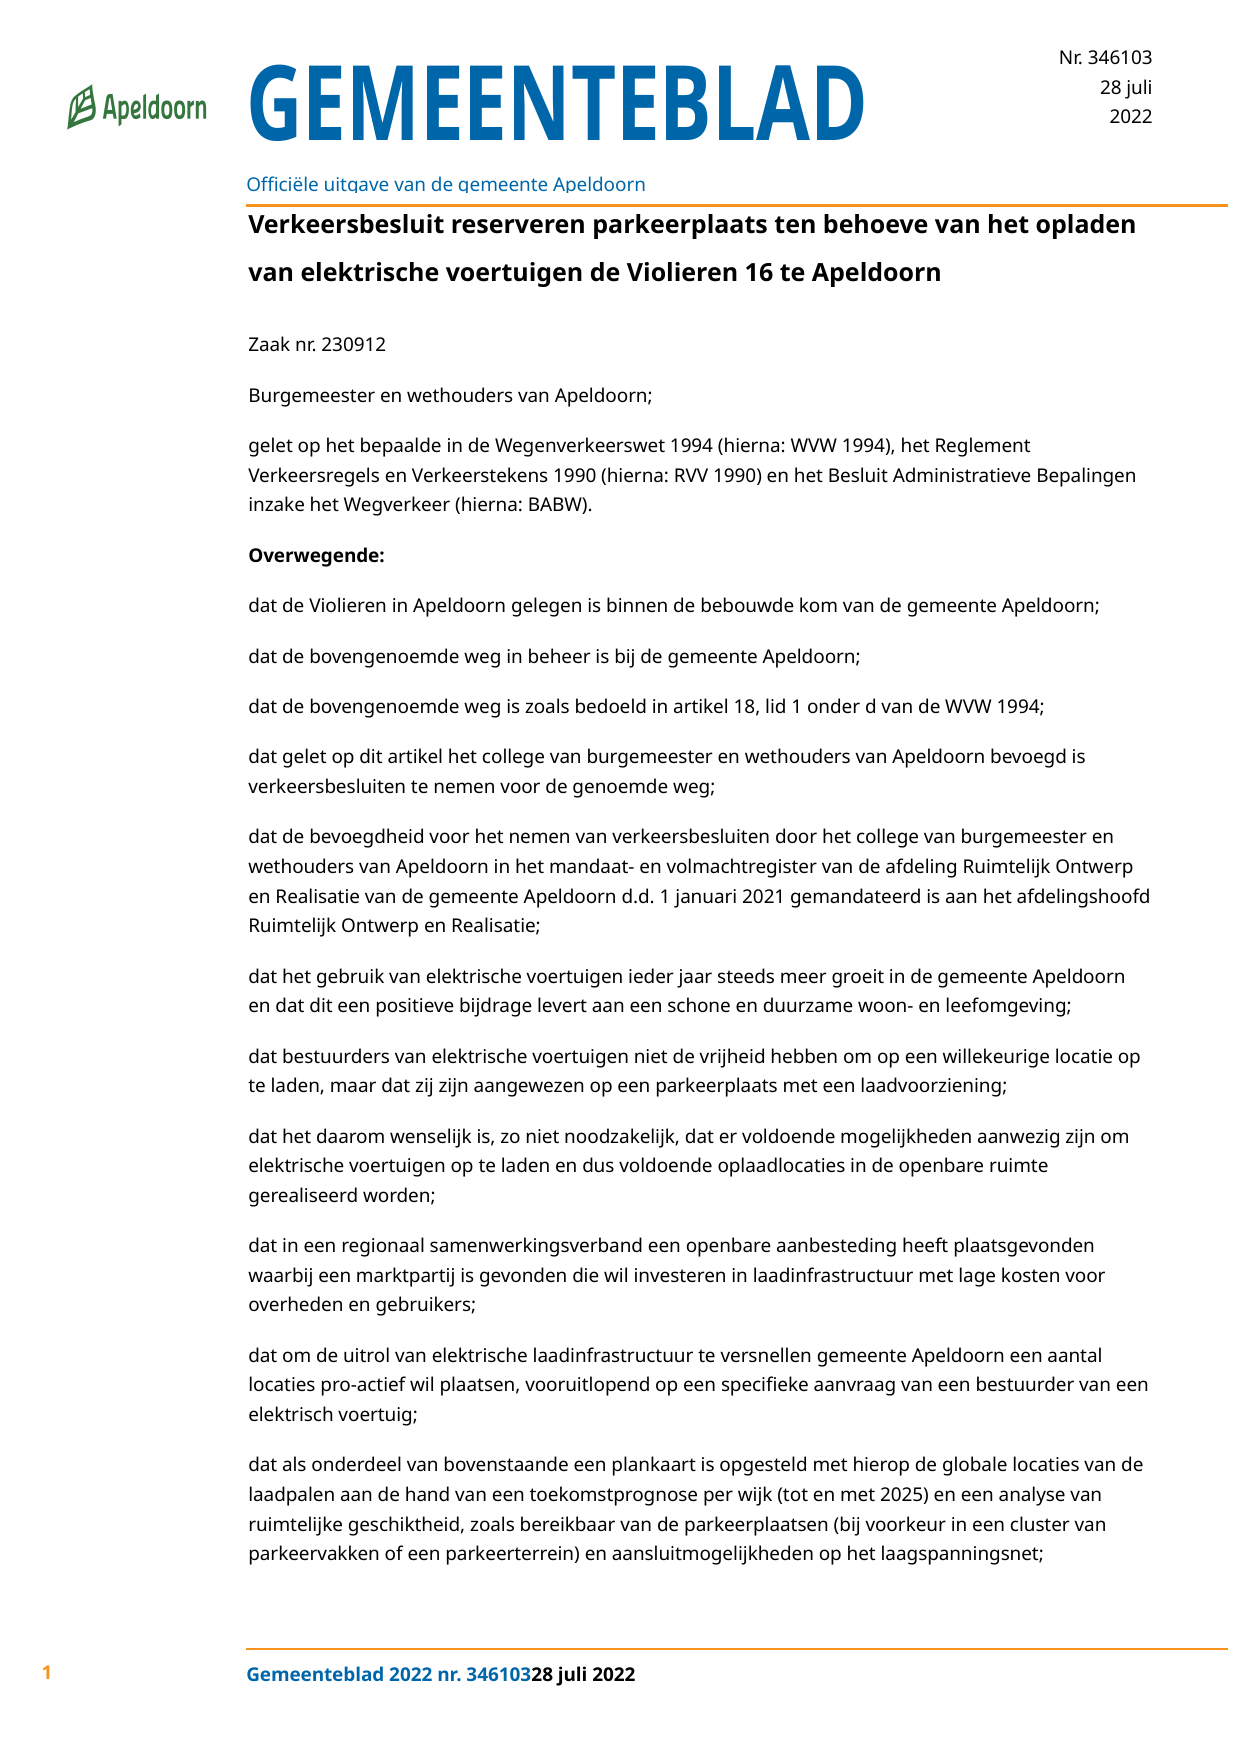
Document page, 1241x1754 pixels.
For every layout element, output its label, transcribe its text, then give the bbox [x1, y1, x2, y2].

text dat in een regionaal samenwerkingsverband een openbare aanbesteding heeft plaatsgevonden waarbij een marktpartij is gevonden die wil investeren in laadinfrastructuur met lage kosten voor overheden en gebruikers; [248, 1232, 1152, 1317]
text dat het daarom wenselijk is, zo niet noodzakelijk, dat er voldoende mogelijkheden aanwezig zijn om elektrische voertuigen op te laden en dus voldoende oplaadlocaties in de openbare ruimte gerealiseerd worden; [248, 1123, 1152, 1208]
text Burgemeester en wethouders van Apeldoorn; [248, 382, 1152, 408]
picture [41, 47, 231, 172]
text dat het gebruik van elektrische voertuigen ieder jaar steeds meer groeit in de gemeente Apeldoorn en dat dit een positieve bijdrage levert aan een schone en duurzame woon- en leefomgeving; [248, 963, 1152, 1018]
text gelet op het bepaalde in de Wegenverkeerswet 1994 (hierna: WVW 1994), het Reglement Verkeersregels en Verkeerstekens 1990 (hierna: RVV 1990) en het Besluit Administratieve Bepalingen inzake het Wegverkeer (hierna: BABW). [248, 432, 1152, 517]
text Zaak nr. 230912 [248, 332, 1152, 357]
text Overwegende: [248, 542, 1152, 568]
text dat de bovengenoemde weg is zoals bedoeld in artikel 18, lid 1 onder d van de WVW 1994; [248, 693, 1152, 719]
text dat om de uitrol van elektrische laadinfrastructuur te versnellen gemeente Apeldoorn een aantal locaties pro-actief wil plaatsen, vooruitlopend op een specifieke aanvraag van een bestuurder van een elektrisch voertuig; [248, 1342, 1152, 1427]
text dat de Violieren in Apeldoorn gelegen is binnen de bebouwde kom van de gemeente Apeldoorn; [248, 592, 1152, 618]
text dat als onderdeel van bovenstaande een plankaart is opgesteld met hierop de globale locaties van de laadpalen aan de hand van een toekomstprognose per wijk (tot en met 2025) en een analyse van ruimtelijke geschiktheid, zoals bereikbaar van de parkeerplaatsen (bij voorkeur in een cluster van parkeervakken of een parkeerterrein) en aansluitmogelijkheden op het laagspanningsnet; [248, 1452, 1152, 1566]
text dat bestuurders van elektrische voertuigen niet de vrijheid hebben om op een willekeurige locatie op te laden, maar dat zij zijn aangewezen op een parkeerplaats met een laadvoorziening; [248, 1043, 1152, 1098]
text dat de bevoegdheid voor het nemen van verkeersbesluiten door het college van burgemeester en wethouders van Apeldoorn in het mandaat- en volmachtregister van de afdeling Ruimtelijk Ontwerp en Realisatie van de gemeente Apeldoorn d.d. 1 januari 2021 gemandateerd is aan het afdelingshoofd Ruimtelijk Ontwerp en Realisatie; [248, 824, 1152, 938]
text dat de bovengenoemde weg in beheer is bij de gemeente Apeldoorn; [248, 643, 1152, 668]
text Verkeersbesluit reserveren parkeerplaats ten behoeve van het opladen van elektrische voertuigen de Violieren 16 te Apeldoorn [248, 207, 1152, 288]
text dat gelet op dit artikel het college van burgemeester en wethouders van Apeldoorn bevoegd is verkeersbesluiten te nemen voor de genoemde weg; [248, 744, 1152, 799]
